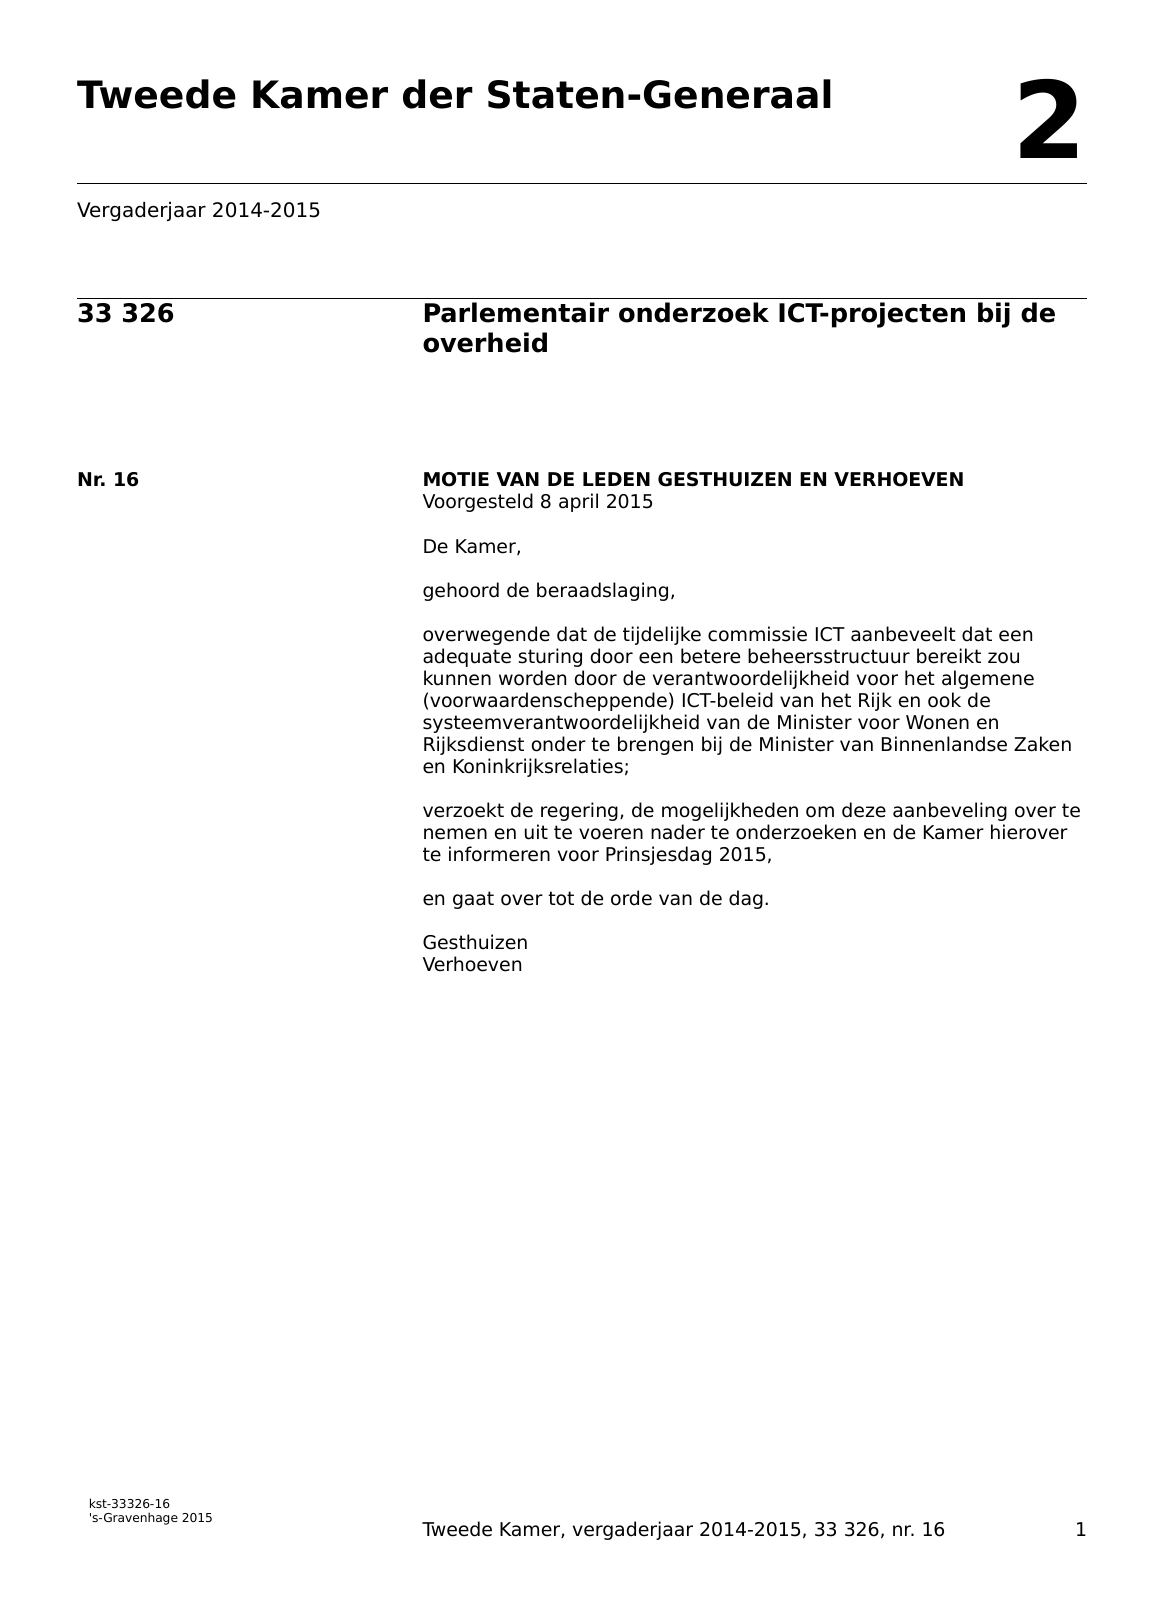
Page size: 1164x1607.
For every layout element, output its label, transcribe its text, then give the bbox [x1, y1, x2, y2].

text verzoekt de regering, de mogelijkheden om deze aanbeveling over te nemen en uit te voeren nader te onderzoeken en de Kamer hierover te informeren voor Prinsjesdag 2015, [422, 800, 1087, 866]
subtitle 33 326 Parlementair onderzoek ICT-projecten bij de overheid [77, 299, 1087, 358]
table_header 2 [886, 59, 1087, 183]
text Voorgesteld 8 april 2015 [422, 491, 1087, 513]
text De Kamer, [422, 536, 1087, 557]
text 's-Gravenhage 2015 [88, 1511, 323, 1525]
text Verhoeven [422, 954, 1087, 976]
table_header Tweede Kamer der Staten-Generaal [77, 59, 886, 183]
table_cell Vergaderjaar 2014-2015 [77, 184, 1087, 298]
text overwegende dat de tijdelijke commissie ICT aanbeveelt dat een adequate sturing door een betere beheersstructuur bereikt zou kunnen worden door de verantwoordelijkheid voor het algemene (voorwaardenscheppende) ICT-beleid van het Rijk en ook de systeemverantwoordelijkheid van de Minister voor Wonen en Rijksdienst onder te brengen bij de Minister van Binnenlandse Zaken en Koninkrijksrelaties; [422, 624, 1087, 778]
text kst-33326-16 [88, 1497, 323, 1511]
text en gaat over tot de orde van de dag. [422, 888, 1087, 910]
subtitle Nr. 16 MOTIE VAN DE LEDEN GESTHUIZEN EN VERHOEVEN [77, 469, 1087, 491]
text Gesthuizen [422, 932, 1087, 954]
text gehoord de beraadslaging, [422, 580, 1087, 602]
